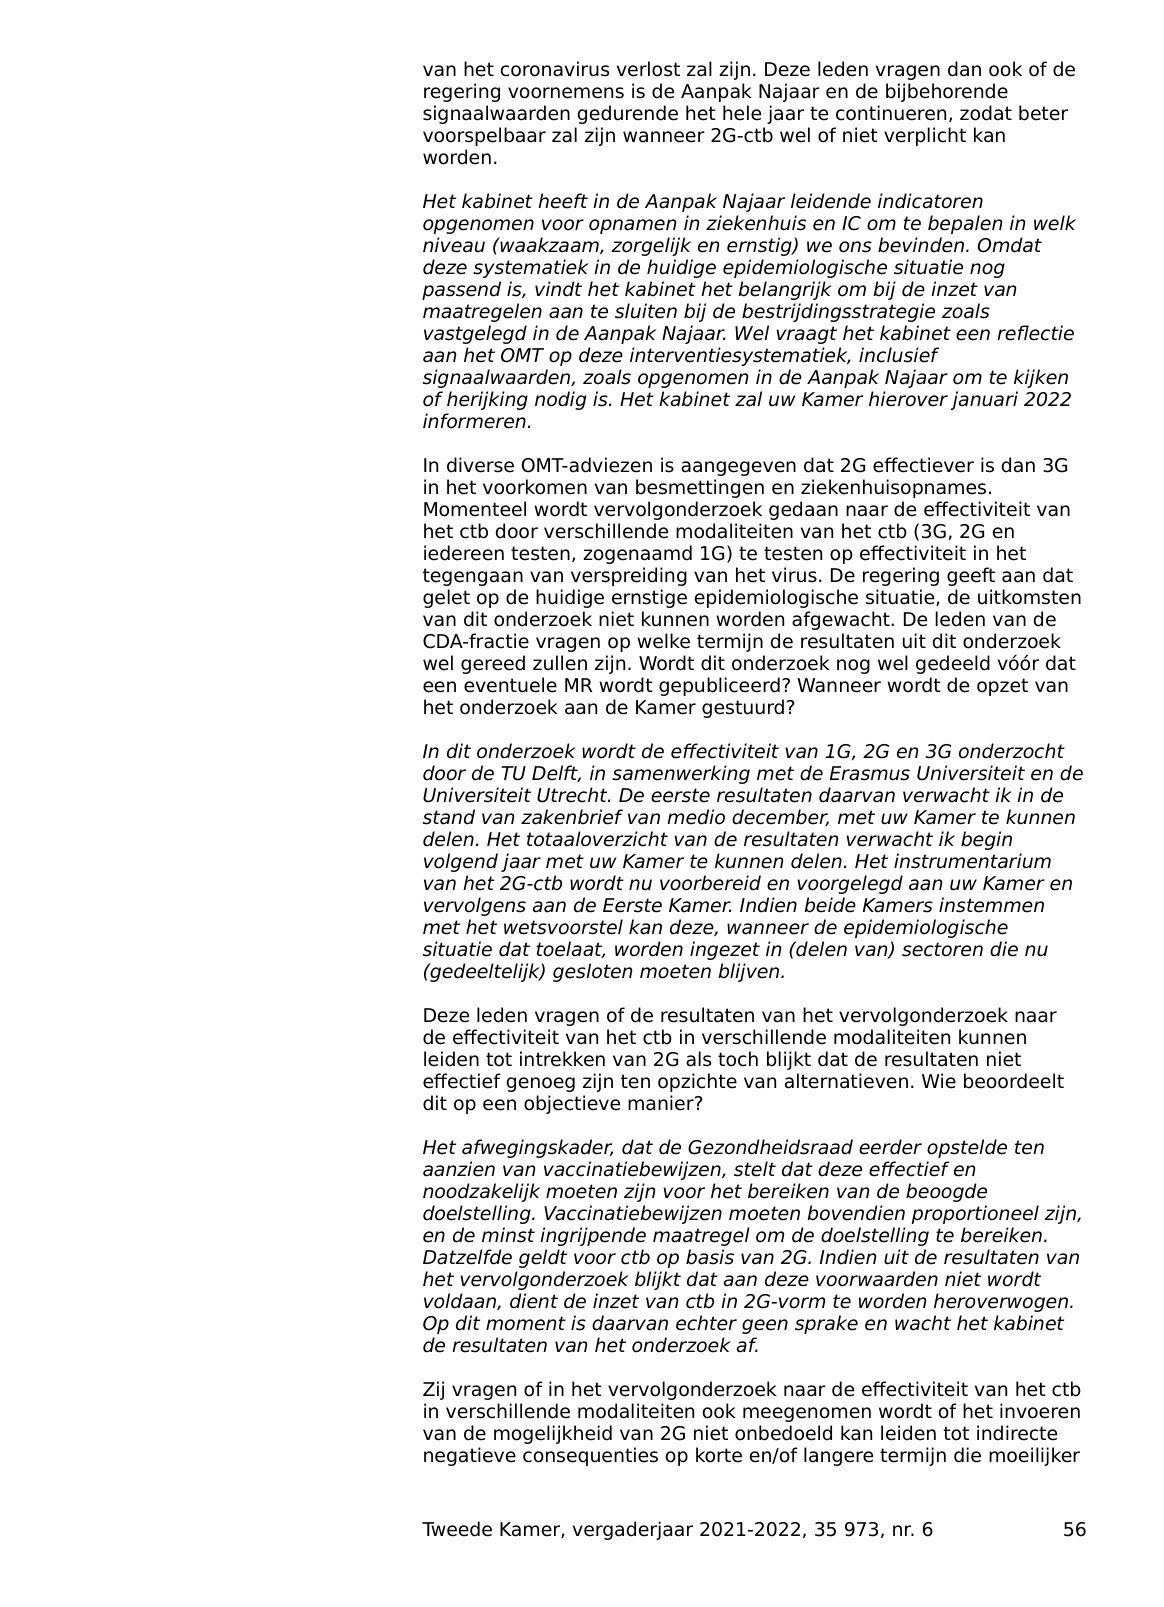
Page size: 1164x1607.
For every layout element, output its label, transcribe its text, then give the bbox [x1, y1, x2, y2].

text van het coronavirus verlost zal zijn. Deze leden vragen dan ook of de regering voornemens is de Aanpak Najaar en de bijbehorende signaalwaarden gedurende het hele jaar te continueren, zodat beter voorspelbaar zal zijn wanneer 2G-ctb wel of niet verplicht kan worden. [422, 59, 1087, 169]
text In diverse OMT-adviezen is aangegeven dat 2G effectiever is dan 3G in het voorkomen van besmettingen en ziekenhuisopnames. Momenteel wordt vervolgonderzoek gedaan naar de effectiviteit van het ctb door verschillende modaliteiten van het ctb (3G, 2G en iedereen testen, zogenaamd 1G) te testen op effectiviteit in het tegengaan van verspreiding van het virus. De regering geeft aan dat gelet op de huidige ernstige epidemiologische situatie, de uitkomsten van dit onderzoek niet kunnen worden afgewacht. De leden van de CDA-fractie vragen op welke termijn de resultaten uit dit onderzoek wel gereed zullen zijn. Wordt dit onderzoek nog wel gedeeld vóór dat een eventuele MR wordt gepubliceerd? Wanneer wordt de opzet van het onderzoek aan de Kamer gestuurd? [422, 455, 1087, 719]
text Het afwegingskader, dat de Gezondheidsraad eerder opstelde ten aanzien van vaccinatiebewijzen, stelt dat deze effectief en noodzakelijk moeten zijn voor het bereiken van de beoogde doelstelling. Vaccinatiebewijzen moeten bovendien proportioneel zijn, en de minst ingrijpende maatregel om de doelstelling te bereiken. Datzelfde geldt voor ctb op basis van 2G. Indien uit de resultaten van het vervolgonderzoek blijkt dat aan deze voorwaarden niet wordt voldaan, dient de inzet van ctb in 2G-vorm te worden heroverwogen. Op dit moment is daarvan echter geen sprake en wacht het kabinet de resultaten van het onderzoek af. [422, 1137, 1087, 1357]
text Deze leden vragen of de resultaten van het vervolgonderzoek naar de effectiviteit van het ctb in verschillende modaliteiten kunnen leiden tot intrekken van 2G als toch blijkt dat de resultaten niet effectief genoeg zijn ten opzichte van alternatieven. Wie beoordeelt dit op een objectieve manier? [422, 1005, 1087, 1115]
text Het kabinet heeft in de Aanpak Najaar leidende indicatoren opgenomen voor opnamen in ziekenhuis en IC om te bepalen in welk niveau (waakzaam, zorgelijk en ernstig) we ons bevinden. Omdat deze systematiek in de huidige epidemiologische situatie nog passend is, vindt het kabinet het belangrijk om bij de inzet van maatregelen aan te sluiten bij de bestrijdingsstrategie zoals vastgelegd in de Aanpak Najaar. Wel vraagt het kabinet een reflectie aan het OMT op deze interventiesystematiek, inclusief signaalwaarden, zoals opgenomen in de Aanpak Najaar om te kijken of herijking nodig is. Het kabinet zal uw Kamer hierover januari 2022 informeren. [422, 191, 1087, 433]
text Zij vragen of in het vervolgonderzoek naar de effectiviteit van het ctb in verschillende modaliteiten ook meegenomen wordt of het invoeren van de mogelijkheid van 2G niet onbedoeld kan leiden tot indirecte negatieve consequenties op korte en/of langere termijn die moeilijker [422, 1379, 1087, 1467]
text In dit onderzoek wordt de effectiviteit van 1G, 2G en 3G onderzocht door de TU Delft, in samenwerking met de Erasmus Universiteit en de Universiteit Utrecht. De eerste resultaten daarvan verwacht ik in de stand van zakenbrief van medio december, met uw Kamer te kunnen delen. Het totaaloverzicht van de resultaten verwacht ik begin volgend jaar met uw Kamer te kunnen delen. Het instrumentarium van het 2G-ctb wordt nu voorbereid en voorgelegd aan uw Kamer en vervolgens aan de Eerste Kamer. Indien beide Kamers instemmen met het wetsvoorstel kan deze, wanneer de epidemiologische situatie dat toelaat, worden ingezet in (delen van) sectoren die nu (gedeeltelijk) gesloten moeten blijven. [422, 741, 1087, 983]
